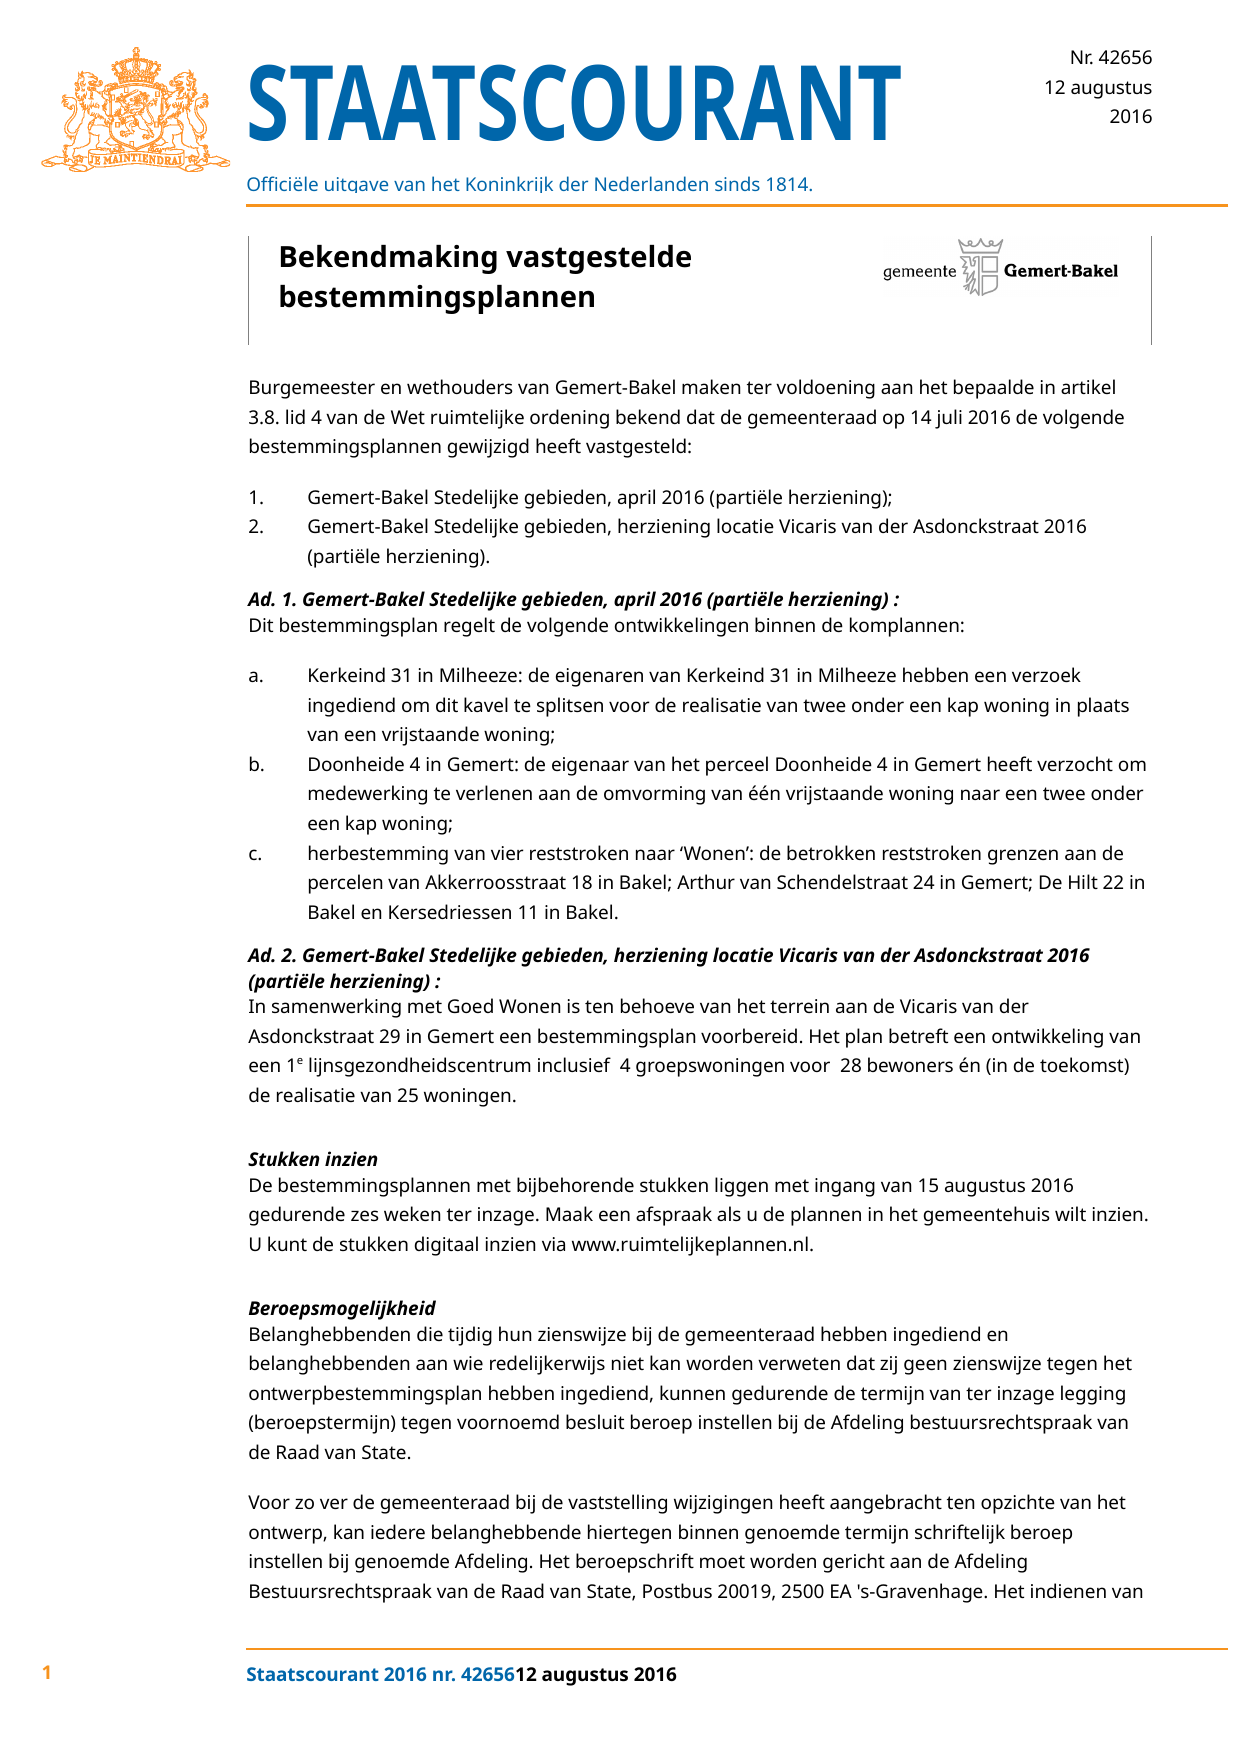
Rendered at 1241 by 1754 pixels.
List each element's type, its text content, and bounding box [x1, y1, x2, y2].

text In samenwerking met Goed Wonen is ten behoeve van het terrein aan de Vicaris van der Asdonckstraat 29 in Gemert een bestemmingsplan voorbereid. Het plan betreft een ontwikkeling van een 1e lijnsgezondheidscentrum inclusief 4 groepswoningen voor 28 bewoners én (in de toekomst) de realisatie van 25 woningen. [248, 993, 1152, 1108]
table_header [850, 236, 1151, 345]
list Gemert-Bakel Stedelijke gebieden, herziening locatie Vicaris van der Asdonckstraat 2016 (partiële herziening). [248, 513, 1152, 569]
list Kerkeind 31 in Milheeze: de eigenaren van Kerkeind 31 in Milheeze hebben een verzoek ingediend om dit kavel te splitsen voor de realisatie van twee onder een kap woning in plaats van een vrijstaande woning; [248, 662, 1152, 747]
text Burgemeester en wethouders van Gemert-Bakel maken ter voldoening aan het bepaalde in artikel 3.8. lid 4 van de Wet ruimtelijke ordening bekend dat de gemeenteraad op 14 juli 2016 de volgende bestemmingsplannen gewijzigd heeft vastgesteld: [248, 374, 1152, 459]
table_header Bekendmaking vastgestelde bestemmingsplannen [249, 236, 850, 345]
text Stukken inzien [248, 1146, 1152, 1172]
text Voor zo ver de gemeenteraad bij de vaststelling wijzigingen heeft aangebracht ten opzichte van het ontwerp, kan iedere belanghebbende hiertegen binnen genoemde termijn schriftelijk beroep instellen bij genoemde Afdeling. Het beroepschrift moet worden gericht aan de Afdeling Bestuursrechtspraak van de Raad van State, Postbus 20019, 2500 EA 's-Gravenhage. Het indienen van [248, 1489, 1152, 1604]
text Ad. 2. Gemert-Bakel Stedelijke gebieden, herziening locatie Vicaris van der Asdonckstraat 2016 (partiële herziening) : [248, 942, 1152, 993]
text Ad. 1. Gemert-Bakel Stedelijke gebieden, april 2016 (partiële herziening) : [248, 586, 1152, 612]
list herbestemming van vier reststroken naar ‘Wonen’: de betrokken reststroken grenzen aan de percelen van Akkerroosstraat 18 in Bakel; Arthur van Schendelstraat 24 in Gemert; De Hilt 22 in Bakel en Kersedriessen 11 in Bakel. [248, 840, 1152, 925]
text Belanghebbenden die tijdig hun zienswijze bij de gemeenteraad hebben ingediend en belanghebbenden aan wie redelijkerwijs niet kan worden verweten dat zij geen zienswijze tegen het ontwerpbestemmingsplan hebben ingediend, kunnen gedurende de termijn van ter inzage legging (beroepstermijn) tegen voornoemd besluit beroep instellen bij de Afdeling bestuursrechtspraak van de Raad van State. [248, 1321, 1152, 1465]
text De bestemmingsplannen met bijbehorende stukken liggen met ingang van 15 augustus 2016 gedurende zes weken ter inzage. Maak een afspraak als u de plannen in het gemeentehuis wilt inzien. U kunt de stukken digitaal inzien via www.ruimtelijkeplannen.nl. [248, 1172, 1152, 1257]
list Gemert-Bakel Stedelijke gebieden, april 2016 (partiële herziening); [248, 484, 1152, 509]
list Doonheide 4 in Gemert: de eigenaar van het perceel Doonheide 4 in Gemert heeft verzocht om medewerking te verlenen aan de omvorming van één vrijstaande woning naar een twee onder een kap woning; [248, 751, 1152, 836]
text Dit bestemmingsplan regelt de volgende ontwikkelingen binnen de komplannen: [248, 612, 1152, 638]
picture [41, 47, 231, 172]
picture [882, 236, 1119, 297]
text Beroepsmogelijkheid [248, 1295, 1152, 1321]
